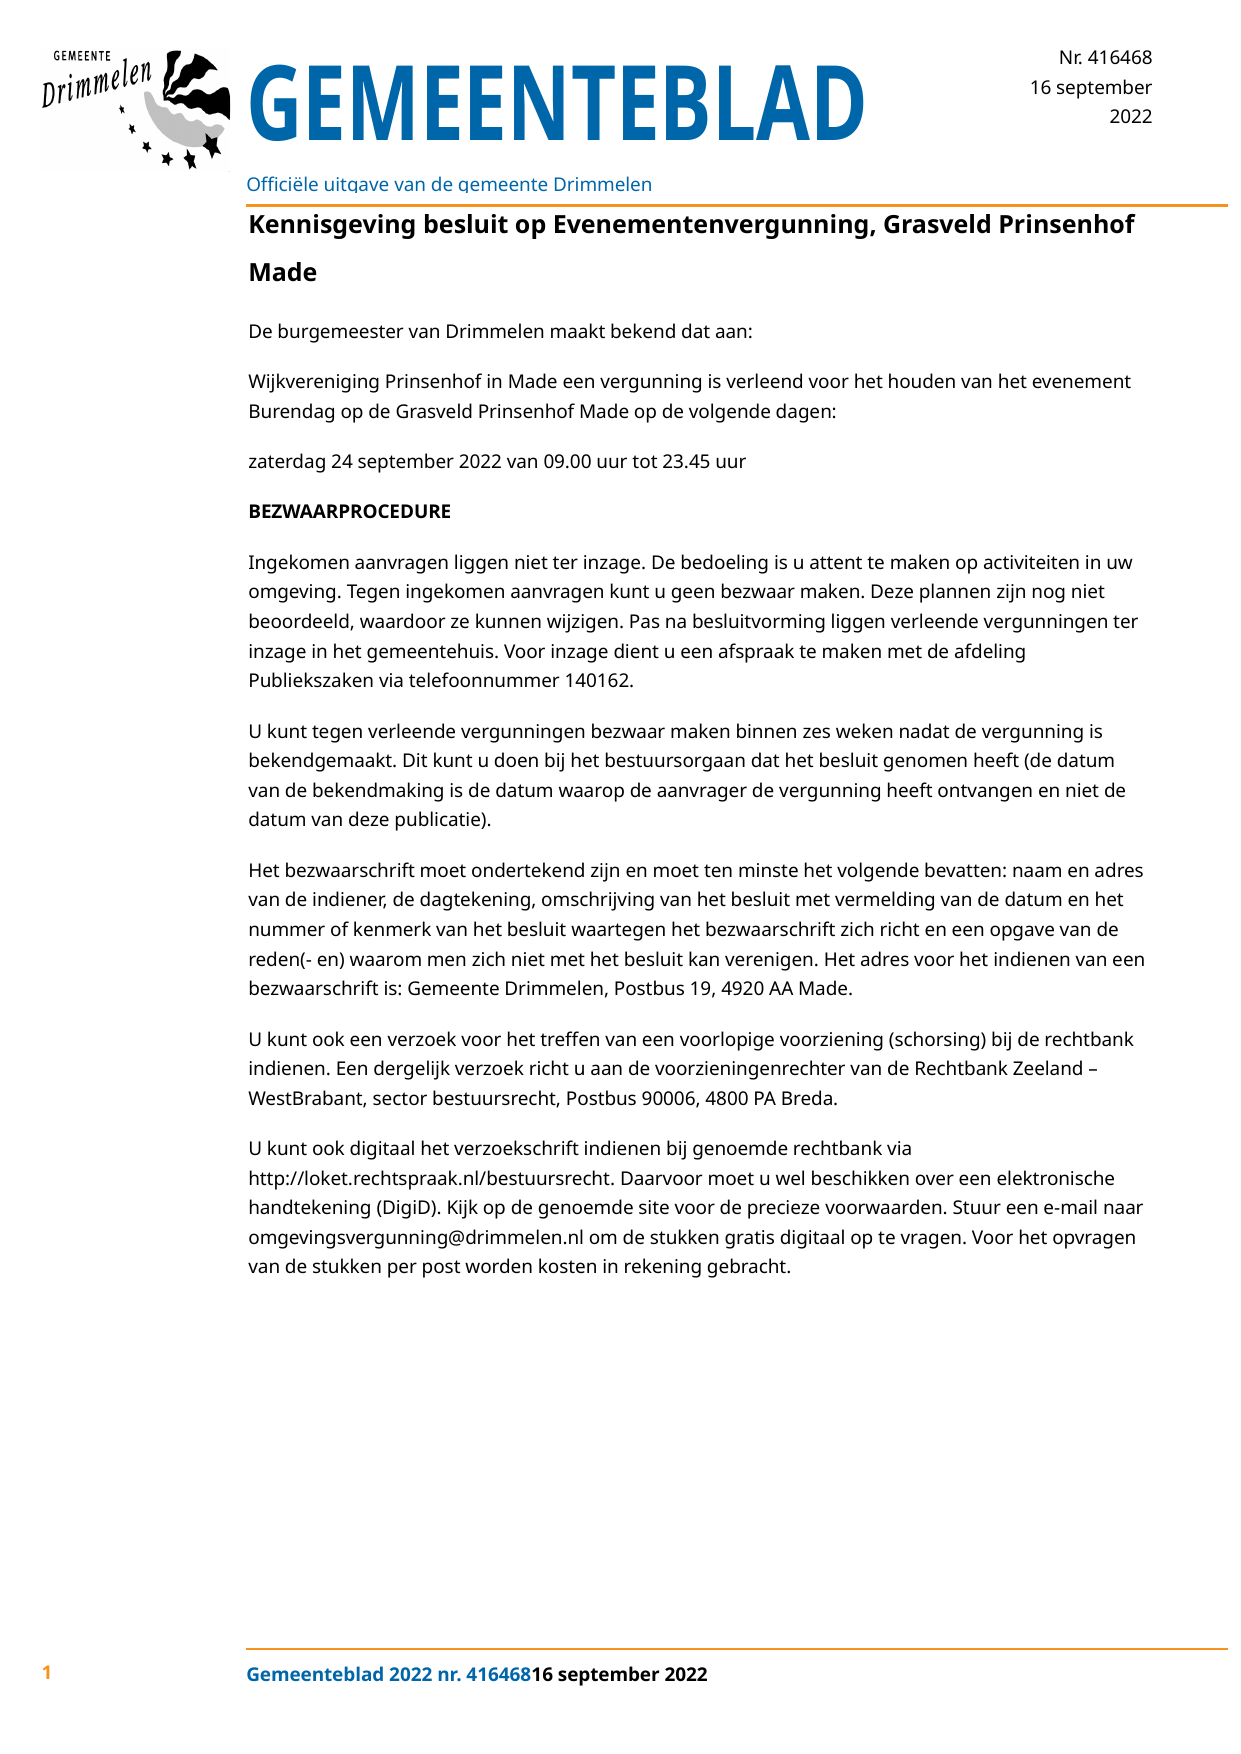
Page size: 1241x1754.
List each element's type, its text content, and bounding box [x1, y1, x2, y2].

text U kunt ook digitaal het verzoekschrift indienen bij genoemde rechtbank via http://loket.rechtspraak.nl/bestuursrecht. Daarvoor moet u wel beschikken over een elektronische handtekening (DigiD). Kijk op de genoemde site voor de precieze voorwaarden. Stuur een e-mail naar omgevingsvergunning@drimmelen.nl om de stukken gratis digitaal op te vragen. Voor het opvragen van de stukken per post worden kosten in rekening gebracht. [248, 1135, 1152, 1279]
text Ingekomen aanvragen liggen niet ter inzage. De bedoeling is u attent te maken op activiteiten in uw omgeving. Tegen ingekomen aanvragen kunt u geen bezwaar maken. Deze plannen zijn nog niet beoordeeld, waardoor ze kunnen wijzigen. Pas na besluitvorming liggen verleende vergunningen ter inzage in het gemeentehuis. Voor inzage dient u een afspraak te maken met de afdeling Publiekszaken via telefoonnummer 140162. [248, 549, 1152, 693]
text Kennisgeving besluit op Evenementenvergunning, Grasveld Prinsenhof Made [248, 207, 1152, 288]
text U kunt ook een verzoek voor het treffen van een voorlopige voorziening (schorsing) bij de rechtbank indienen. Een dergelijk verzoek richt u aan de voorzieningenrechter van de Rechtbank Zeeland – WestBrabant, sector bestuursrecht, Postbus 90006, 4800 PA Breda. [248, 1026, 1152, 1111]
text BEZWAARPROCEDURE [248, 499, 1152, 524]
text Wijkvereniging Prinsenhof in Made een vergunning is verleend voor het houden van het evenement Burendag op de Grasveld Prinsenhof Made op de volgende dagen: [248, 368, 1152, 424]
text De burgemeester van Drimmelen maakt bekend dat aan: [248, 318, 1152, 344]
text U kunt tegen verleende vergunningen bezwaar maken binnen zes weken nadat de vergunning is bekendgemaakt. Dit kunt u doen bij het bestuursorgaan dat het besluit genomen heeft (de datum van de bekendmaking is de datum waarop de aanvrager de vergunning heeft ontvangen en niet de datum van deze publicatie). [248, 718, 1152, 832]
text zaterdag 24 september 2022 van 09.00 uur tot 23.45 uur [248, 448, 1152, 474]
picture [41, 47, 231, 172]
text Het bezwaarschrift moet ondertekend zijn en moet ten minste het volgende bevatten: naam en adres van de indiener, de dagtekening, omschrijving van het besluit met vermelding van de datum en het nummer of kenmerk van het besluit waartegen het bezwaarschrift zich richt en een opgave van de reden(- en) waarom men zich niet met het besluit kan verenigen. Het adres voor het indienen van een bezwaarschrift is: Gemeente Drimmelen, Postbus 19, 4920 AA Made. [248, 857, 1152, 1001]
